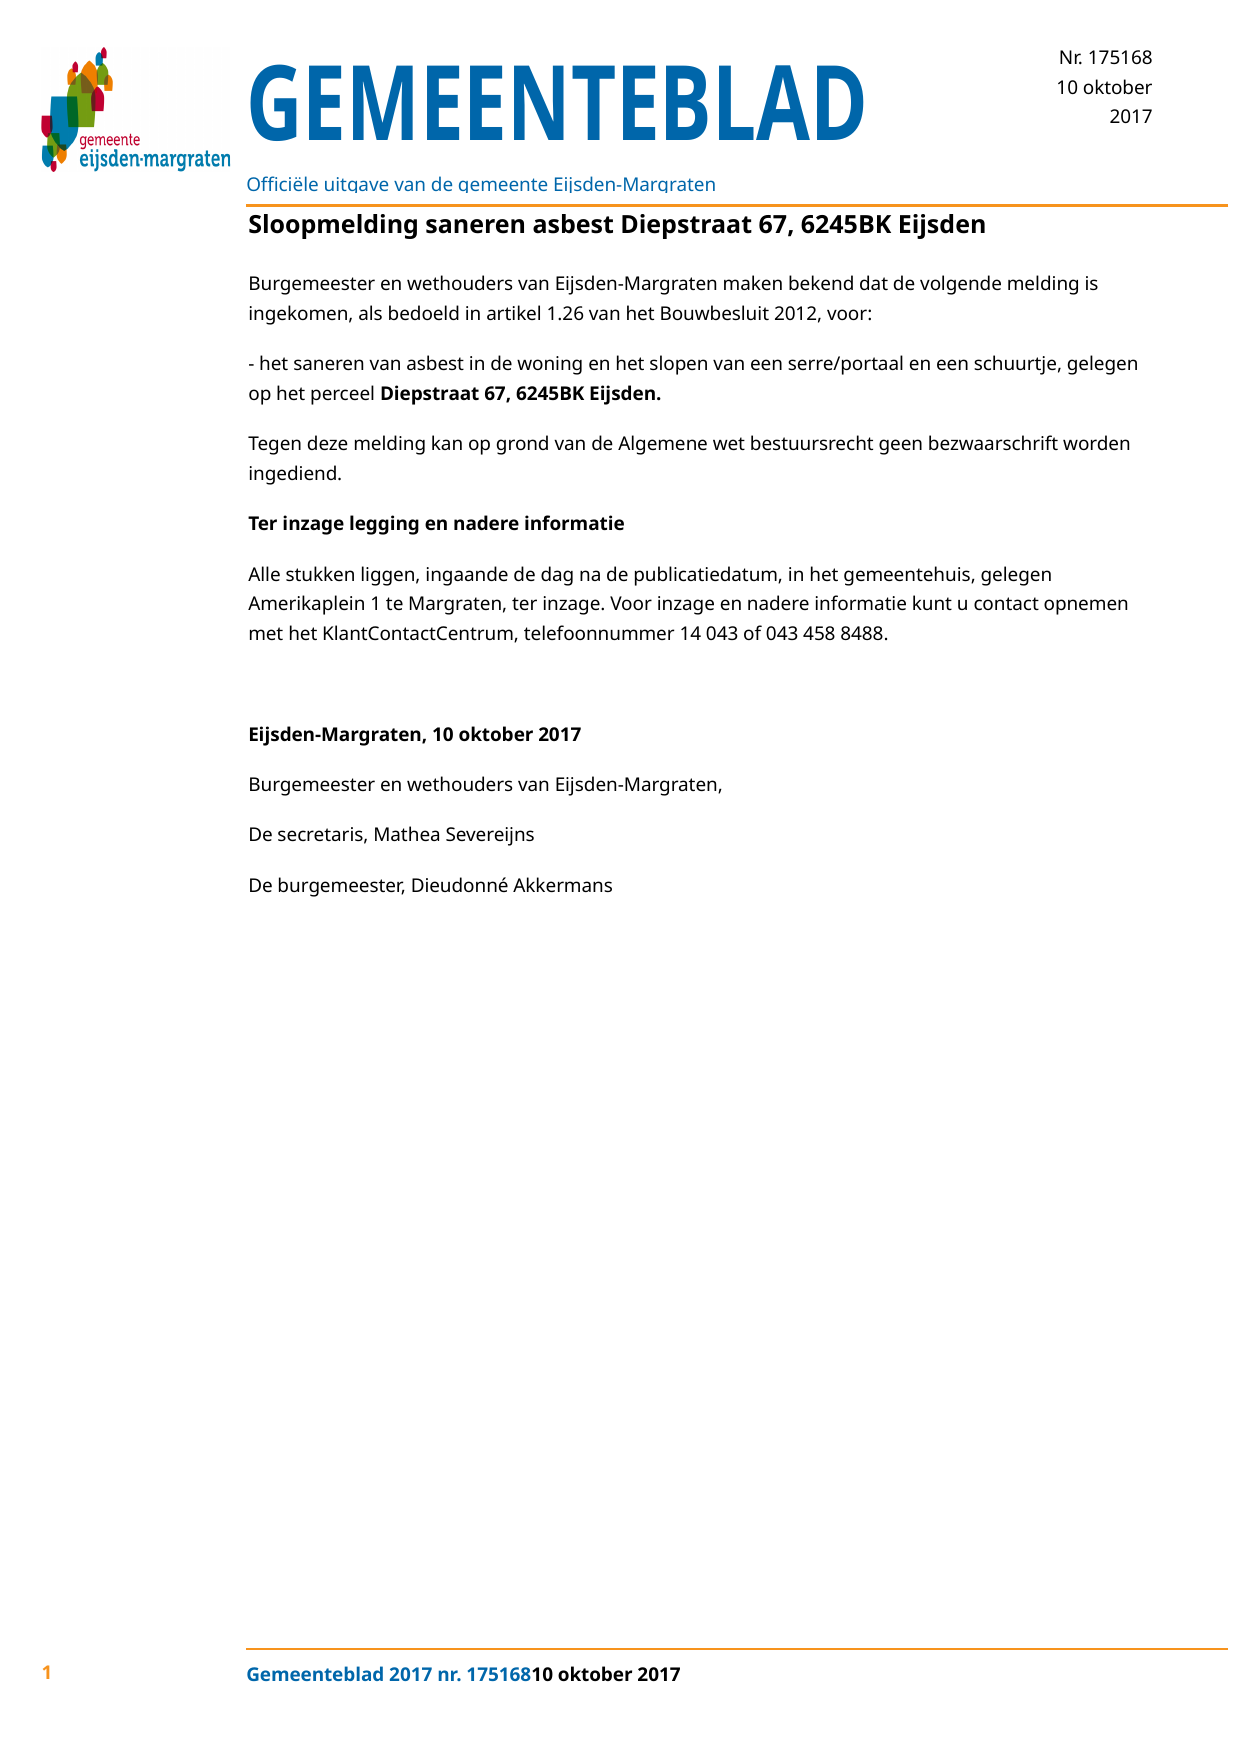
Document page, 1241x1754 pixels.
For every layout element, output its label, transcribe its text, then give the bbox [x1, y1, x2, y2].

text Eijsden-Margraten, 10 oktober 2017 [248, 721, 1152, 746]
text - het saneren van asbest in de woning en het slopen van een serre/portaal en een schuurtje, gelegen op het perceel Diepstraat 67, 6245BK Eijsden. [248, 350, 1152, 406]
text Alle stukken liggen, ingaande de dag na de publicatiedatum, in het gemeentehuis, gelegen Amerikaplein 1 te Margraten, ter inzage. Voor inzage en nadere informatie kunt u contact opnemen met het KlantContactCentrum, telefoonnummer 14 043 of 043 458 8488. [248, 561, 1152, 646]
text De secretaris, Mathea Severeijns [248, 822, 1152, 847]
text De burgemeester, Dieudonné Akkermans [248, 872, 1152, 898]
text Tegen deze melding kan op grond van de Algemene wet bestuursrecht geen bezwaarschrift worden ingediend. [248, 430, 1152, 486]
text Burgemeester en wethouders van Eijsden-Margraten maken bekend dat de volgende melding is ingekomen, als bedoeld in artikel 1.26 van het Bouwbesluit 2012, voor: [248, 270, 1152, 326]
picture [41, 47, 231, 172]
text Ter inzage legging en nadere informatie [248, 510, 1152, 536]
text Burgemeester en wethouders van Eijsden-Margraten, [248, 771, 1152, 797]
text Sloopmelding saneren asbest Diepstraat 67, 6245BK Eijsden [248, 207, 1152, 241]
